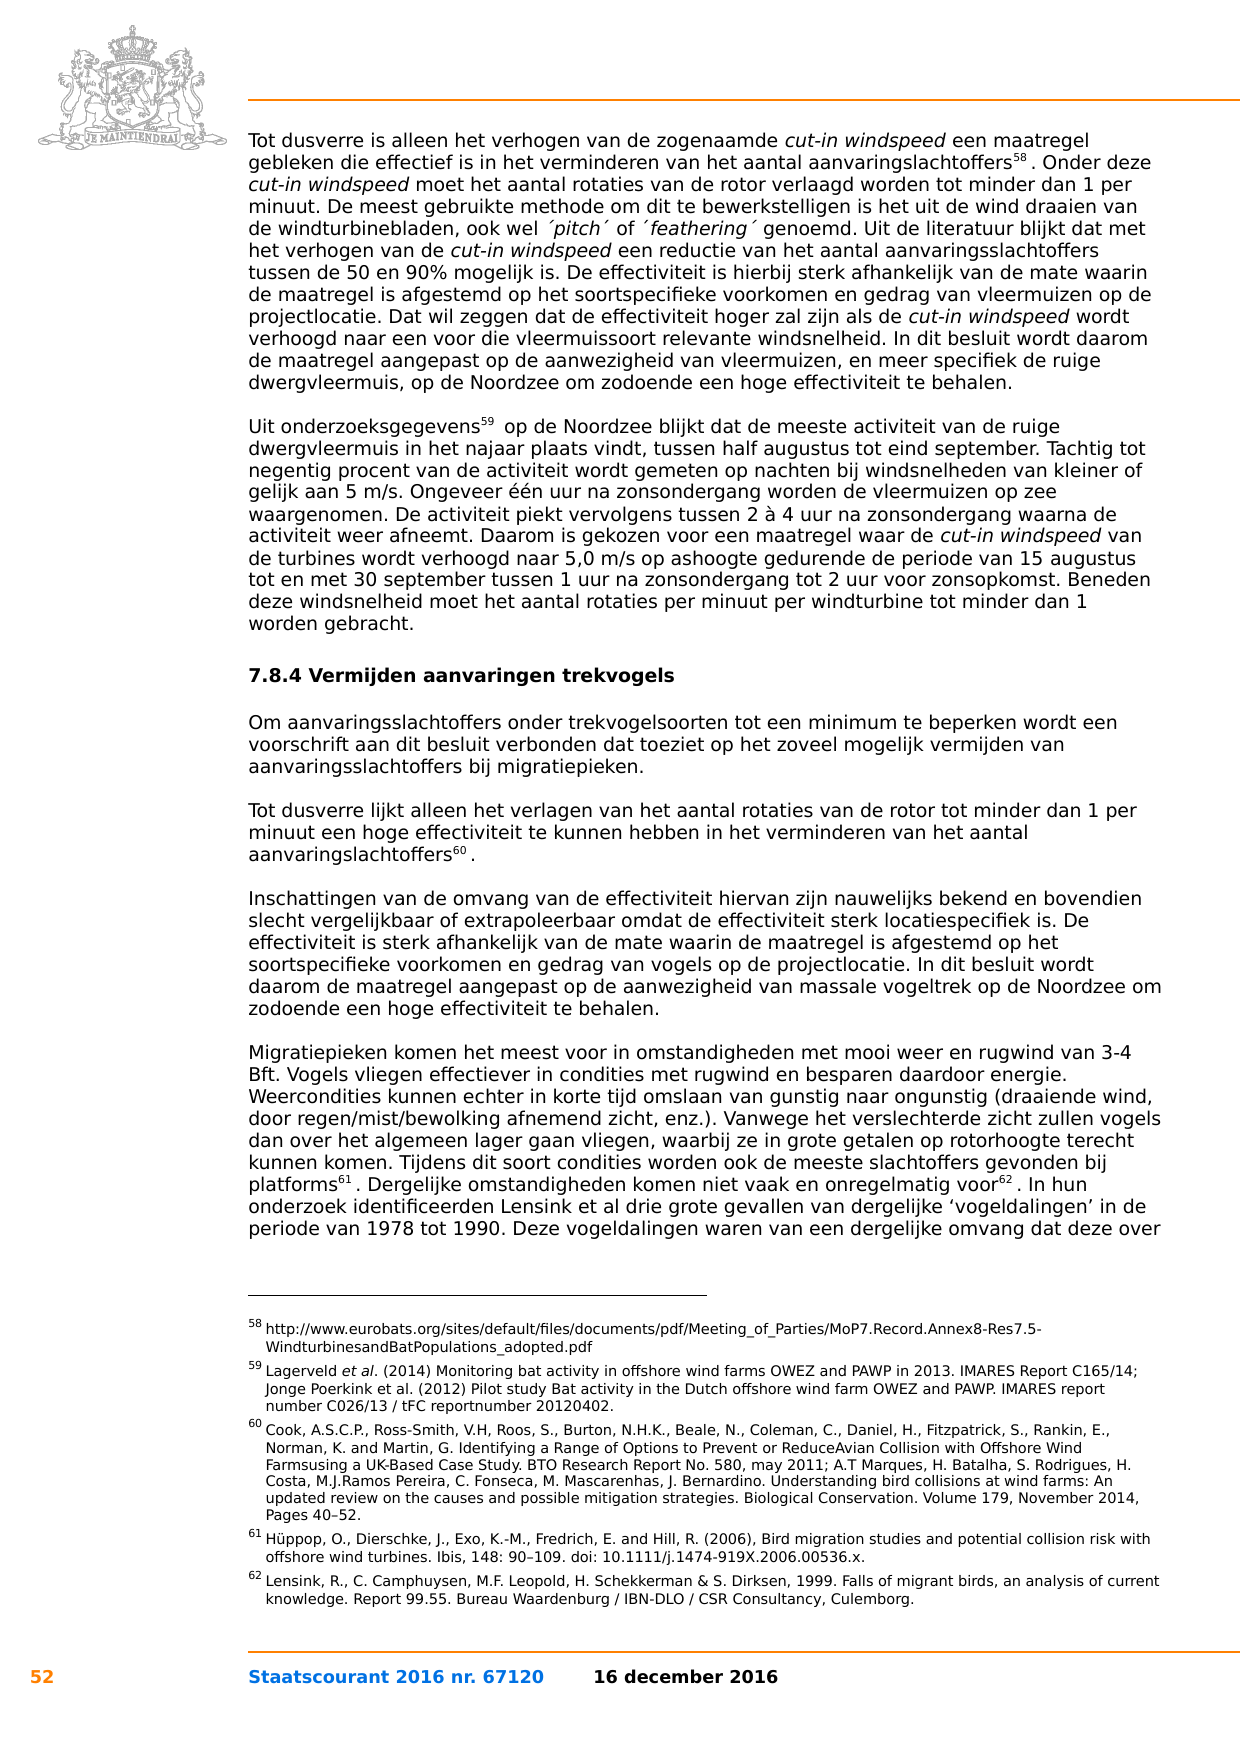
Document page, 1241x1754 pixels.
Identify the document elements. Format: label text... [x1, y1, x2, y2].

text Cook, A.S.C.P., Ross-Smith, V.H, Roos, S., Burton, N.H.K., Beale, N., Coleman, C., Daniel, H., Fitzpatrick, S., Rankin, E., Norman, K. and Martin, G. Identifying a Range of Options to Prevent or ReduceAvian Collision with Offshore Wind Farmsusing a UK-Based Case Study. BTO Research Report No. 580, may 2011; A.T Marques, H. Batalha, S. Rodrigues, H. Costa, M.J.Ramos Pereira, C. Fonseca, M. Mascarenhas, J. Bernardino. Understanding bird collisions at wind farms: An updated review on the causes and possible mitigation strategies. Biological Conservation. Volume 179, November 2014, Pages 40–52. [248, 1418, 1163, 1524]
text Inschattingen van de omvang van de effectiviteit hiervan zijn nauwelijks bekend en bovendien slecht vergelijkbaar of extrapoleerbaar omdat de effectiviteit sterk locatiespecifiek is. De effectiviteit is sterk afhankelijk van de mate waarin de maatregel is afgestemd op het soortspecifieke voorkomen en gedrag van vogels op de projectlocatie. In dit besluit wordt daarom de maatregel aangepast op de aanwezigheid van massale vogeltrek op de Noordzee om zodoende een hoge effectiviteit te behalen. [248, 888, 1163, 1020]
text http://www.eurobats.org/sites/default/files/documents/pdf/Meeting_of_Parties/MoP7.Record.Annex8-Res7.5-WindturbinesandBatPopulations_adopted.pdf [248, 1317, 1163, 1356]
text Uit onderzoeksgegevens op de Noordzee blijkt dat de meeste activiteit van de ruige dwergvleermuis in het najaar plaats vindt, tussen half augustus tot eind september. Tachtig tot negentig procent van de activiteit wordt gemeten op nachten bij windsnelheden van kleiner of gelijk aan 5 m/s. Ongeveer één uur na zonsondergang worden de vleermuizen op zee waargenomen. De activiteit piekt vervolgens tussen 2 à 4 uur na zonsondergang waarna de activiteit weer afneemt. Daarom is gekozen voor een maatregel waar de cut-in windspeed van de turbines wordt verhoogd naar 5,0 m/s op ashoogte gedurende de periode van 15 augustus tot en met 30 september tussen 1 uur na zonsondergang tot 2 uur voor zonsopkomst. Beneden deze windsnelheid moet het aantal rotaties per minuut per windturbine tot minder dan 1 worden gebracht. [248, 416, 1163, 635]
text Hüppop, O., Dierschke, J., Exo, K.-M., Fredrich, E. and Hill, R. (2006), Bird migration studies and potential collision risk with offshore wind turbines. Ibis, 148: 90–109. doi: 10.1111/j.1474-919X.2006.00536.x. [248, 1527, 1163, 1566]
text Lagerveld et al. (2014) Monitoring bat activity in offshore wind farms OWEZ and PAWP in 2013. IMARES Report C165/14; Jonge Poerkink et al. (2012) Pilot study Bat activity in the Dutch offshore wind farm OWEZ and PAWP. IMARES report number C026/13 / tFC reportnumber 20120402. [248, 1359, 1163, 1415]
text Om aanvaringsslachtoffers onder trekvogelsoorten tot een minimum te beperken wordt een voorschrift aan dit besluit verbonden dat toeziet op het zoveel mogelijk vermijden van aanvaringsslachtoffers bij migratiepieken. [248, 712, 1163, 778]
text Migratiepieken komen het meest voor in omstandigheden met mooi weer en rugwind van 3-4 Bft. Vogels vliegen effectiever in condities met rugwind en besparen daardoor energie. Weercondities kunnen echter in korte tijd omslaan van gunstig naar ongunstig (draaiende wind, door regen/mist/bewolking afnemend zicht, enz.). Vanwege het verslechterde zicht zullen vogels dan over het algemeen lager gaan vliegen, waarbij ze in grote getalen op rotorhoogte terecht kunnen komen. Tijdens dit soort condities worden ook de meeste slachtoffers gevonden bij platforms. Dergelijke omstandigheden komen niet vaak en onregelmatig voor. In hun onderzoek identificeerden Lensink et al drie grote gevallen van dergelijke ‘vogeldalingen’ in de periode van 1978 tot 1990. Deze vogeldalingen waren van een dergelijke omvang dat deze over [248, 1042, 1163, 1239]
text Tot dusverre lijkt alleen het verlagen van het aantal rotaties van de rotor tot minder dan 1 per minuut een hoge effectiviteit te kunnen hebben in het verminderen van het aantal aanvaringslachtoffers. [248, 800, 1163, 866]
text Tot dusverre is alleen het verhogen van de zogenaamde cut-in windspeed een maatregel gebleken die effectief is in het verminderen van het aantal aanvaringslachtoffers. Onder deze cut-in windspeed moet het aantal rotaties van de rotor verlaagd worden tot minder dan 1 per minuut. De meest gebruikte methode om dit te bewerkstelligen is het uit de wind draaien van de windturbinebladen, ook wel ´pitch´ of ´feathering´ genoemd. Uit de literatuur blijkt dat met het verhogen van de cut-in windspeed een reductie van het aantal aanvaringsslachtoffers tussen de 50 en 90% mogelijk is. De effectiviteit is hierbij sterk afhankelijk van de mate waarin de maatregel is afgestemd op het soortspecifieke voorkomen en gedrag van vleermuizen op de projectlocatie. Dat wil zeggen dat de effectiviteit hoger zal zijn als de cut-in windspeed wordt verhoogd naar een voor die vleermuissoort relevante windsnelheid. In dit besluit wordt daarom de maatregel aangepast op de aanwezigheid van vleermuizen, en meer specifiek de ruige dwergvleermuis, op de Noordzee om zodoende een hoge effectiviteit te behalen. [248, 130, 1163, 394]
text Lensink, R., C. Camphuysen, M.F. Leopold, H. Schekkerman & S. Dirksen, 1999. Falls of migrant birds, an analysis of current knowledge. Report 99.55. Bureau Waardenburg / IBN-DLO / CSR Consultancy, Culemborg. [248, 1569, 1163, 1608]
picture [38, 25, 227, 150]
subtitle 7.8.4 Vermijden aanvaringen trekvogels [248, 665, 1163, 687]
